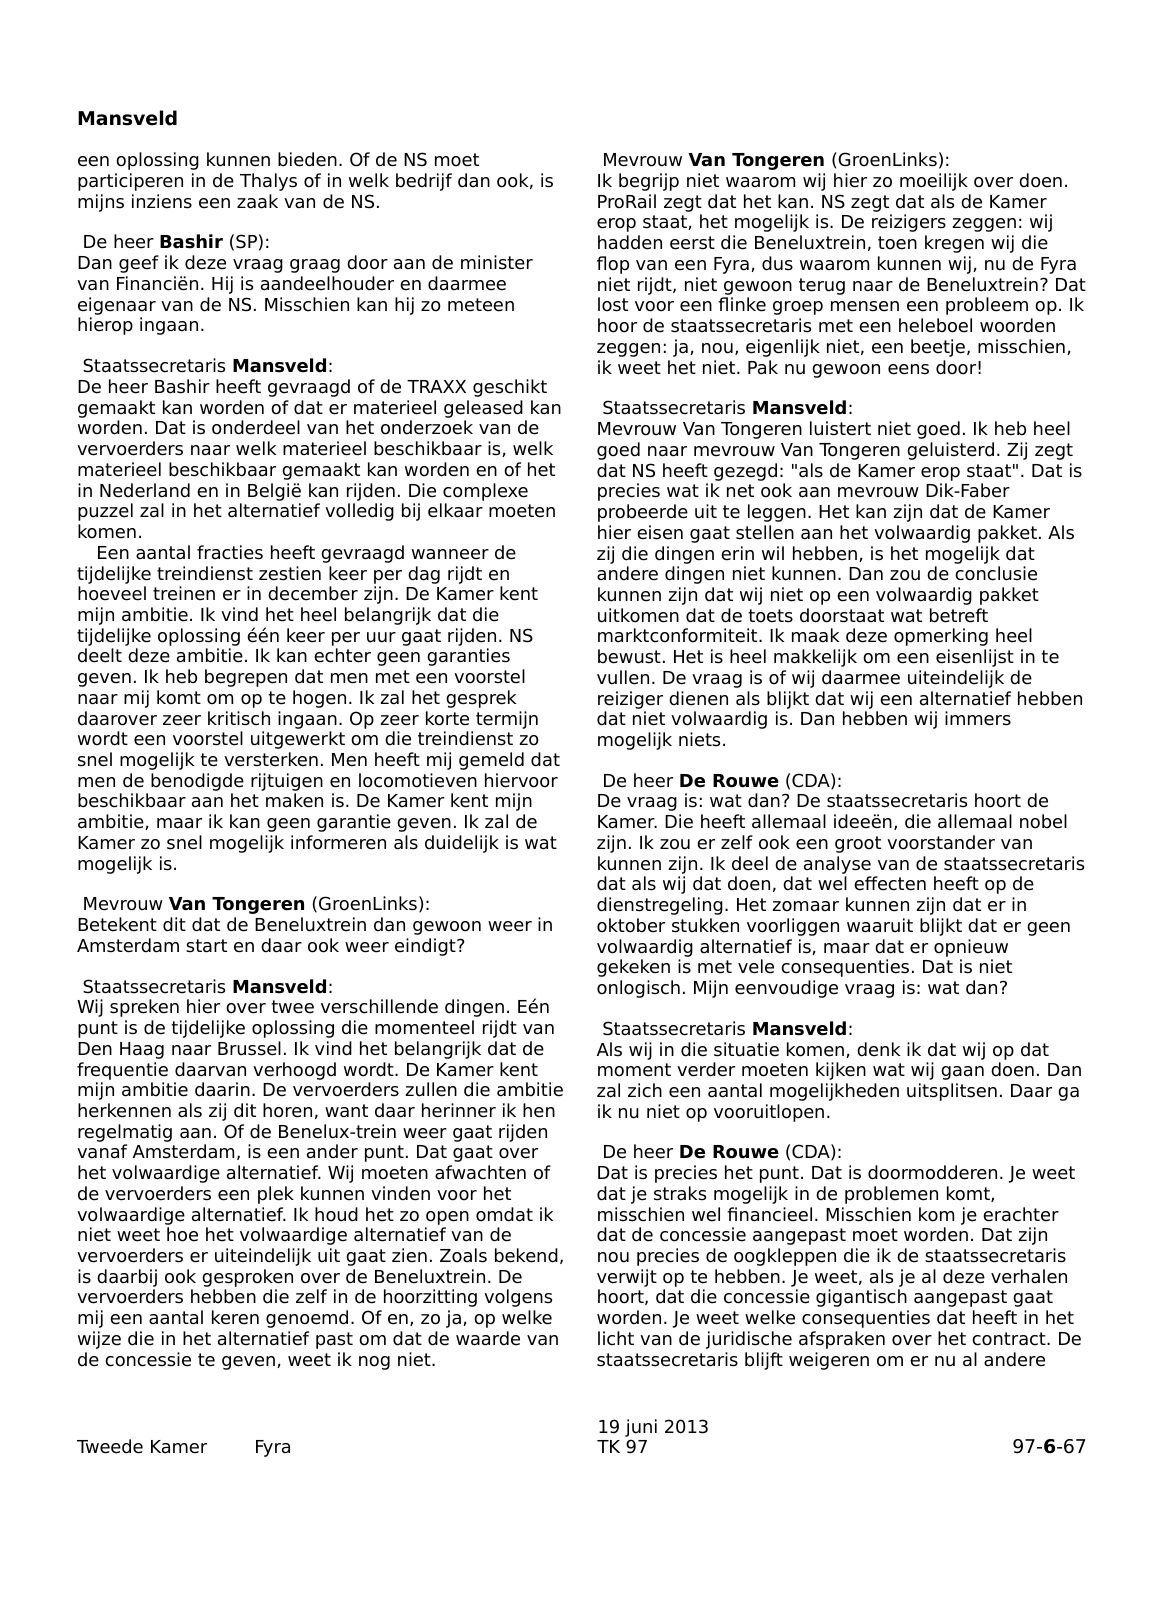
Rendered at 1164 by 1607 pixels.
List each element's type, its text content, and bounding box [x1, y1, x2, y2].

text Dan geef ik deze vraag graag door aan de minister van Financiën. Hij is aandeelhouder en daarmee eigenaar van de NS. Misschien kan hij zo meteen hierop ingaan. [77, 253, 567, 336]
text Mevrouw Van Tongeren (GroenLinks): [596, 150, 1087, 171]
text Ik begrijp niet waarom wij hier zo moeilijk over doen. ProRail zegt dat het kan. NS zegt dat als de Kamer erop staat, het mogelijk is. De reizigers zeggen: wij hadden eerst die Beneluxtrein, toen kregen wij die flop van een Fyra, dus waarom kunnen wij, nu de Fyra niet rijdt, niet gewoon terug naar de Beneluxtrein? Dat lost voor een flinke groep mensen een probleem op. Ik hoor de staatssecretaris met een heleboel woorden zeggen: ja, nou, eigenlijk niet, een beetje, misschien, ik weet het niet. Pak nu gewoon eens door! [596, 171, 1087, 378]
text Wij spreken hier over twee verschillende dingen. Eén punt is de tijdelijke oplossing die momenteel rijdt van Den Haag naar Brussel. Ik vind het belangrijk dat de frequentie daarvan verhoogd wordt. De Kamer kent mijn ambitie daarin. De vervoerders zullen die ambitie herkennen als zij dit horen, want daar herinner ik hen regelmatig aan. Of de Benelux-trein weer gaat rijden vanaf Amsterdam, is een ander punt. Dat gaat over het volwaardige alternatief. Wij moeten afwachten of de vervoerders een plek kunnen vinden voor het volwaardige alternatief. Ik houd het zo open omdat ik niet weet hoe het volwaardige alternatief van de vervoerders er uiteindelijk uit gaat zien. Zoals bekend, is daarbij ook gesproken over de Beneluxtrein. De vervoerders hebben die zelf in de hoorzitting volgens mij een aantal keren genoemd. Of en, zo ja, op welke wijze die in het alternatief past om dat de waarde van de concessie te geven, weet ik nog niet. [77, 997, 567, 1370]
text Als wij in die situatie komen, denk ik dat wij op dat moment verder moeten kijken wat wij gaan doen. Dan zal zich een aantal mogelijkheden uitsplitsen. Daar ga ik nu niet op vooruitlopen. [596, 1039, 1087, 1122]
text Staatssecretaris Mansveld: [596, 1019, 1087, 1039]
text Staatssecretaris Mansveld: [596, 398, 1087, 419]
text De heer De Rouwe (CDA): [596, 771, 1087, 791]
text Staatssecretaris Mansveld: [77, 356, 567, 377]
text De vraag is: wat dan? De staatssecretaris hoort de Kamer. Die heeft allemaal ideeën, die allemaal nobel zijn. Ik zou er zelf ook een groot voorstander van kunnen zijn. Ik deel de analyse van de staatssecretaris dat als wij dat doen, dat wel effecten heeft op de dienstregeling. Het zomaar kunnen zijn dat er in oktober stukken voorliggen waaruit blijkt dat er geen volwaardig alternatief is, maar dat er opnieuw gekeken is met vele consequenties. Dat is niet onlogisch. Mijn eenvoudige vraag is: wat dan? [596, 791, 1087, 999]
text Mevrouw Van Tongeren luistert niet goed. Ik heb heel goed naar mevrouw Van Tongeren geluisterd. Zij zegt dat NS heeft gezegd: "als de Kamer erop staat". Dat is precies wat ik net ook aan mevrouw Dik-Faber probeerde uit te leggen. Het kan zijn dat de Kamer hier eisen gaat stellen aan het volwaardig pakket. Als zij die dingen erin wil hebben, is het mogelijk dat andere dingen niet kunnen. Dan zou de conclusie kunnen zijn dat wij niet op een volwaardig pakket uitkomen dat de toets doorstaat wat betreft marktconformiteit. Ik maak deze opmerking heel bewust. Het is heel makkelijk om een eisenlijst in te vullen. De vraag is of wij daarmee uiteindelijk de reiziger dienen als blijkt dat wij een alternatief hebben dat niet volwaardig is. Dan hebben wij immers mogelijk niets. [596, 419, 1087, 751]
text Mevrouw Van Tongeren (GroenLinks): [77, 894, 567, 915]
text Staatssecretaris Mansveld: [77, 976, 567, 997]
text een oplossing kunnen bieden. Of de NS moet participeren in de Thalys of in welk bedrijf dan ook, is mijns inziens een zaak van de NS. [77, 150, 567, 212]
text Een aantal fracties heeft gevraagd wanneer de tijdelijke treindienst zestien keer per dag rijdt en hoeveel treinen er in december zijn. De Kamer kent mijn ambitie. Ik vind het heel belangrijk dat die tijdelijke oplossing één keer per uur gaat rijden. NS deelt deze ambitie. Ik kan echter geen garanties geven. Ik heb begrepen dat men met een voorstel naar mij komt om op te hogen. Ik zal het gesprek daarover zeer kritisch ingaan. Op zeer korte termijn wordt een voorstel uitgewerkt om die treindienst zo snel mogelijk te versterken. Men heeft mij gemeld dat men de benodigde rijtuigen en locomotieven hiervoor beschikbaar aan het maken is. De Kamer kent mijn ambitie, maar ik kan geen garantie geven. Ik zal de Kamer zo snel mogelijk informeren als duidelijk is wat mogelijk is. [77, 543, 567, 874]
text De heer De Rouwe (CDA): [596, 1142, 1087, 1163]
text Dat is precies het punt. Dat is doormodderen. Je weet dat je straks mogelijk in de problemen komt, misschien wel financieel. Misschien kom je erachter dat de concessie aangepast moet worden. Dat zijn nou precies de oogkleppen die ik de staatssecretaris verwijt op te hebben. Je weet, als je al deze verhalen hoort, dat die concessie gigantisch aangepast gaat worden. Je weet welke consequenties dat heeft in het licht van de juridische afspraken over het contract. De staatssecretaris blijft weigeren om er nu al andere [596, 1163, 1087, 1370]
text De heer Bashir heeft gevraagd of de TRAXX geschikt gemaakt kan worden of dat er materieel geleased kan worden. Dat is onderdeel van het onderzoek van de vervoerders naar welk materieel beschikbaar is, welk materieel beschikbaar gemaakt kan worden en of het in Nederland en in België kan rijden. Die complexe puzzel zal in het alternatief volledig bij elkaar moeten komen. [77, 377, 567, 543]
text De heer Bashir (SP): [77, 232, 567, 253]
text Betekent dit dat de Beneluxtrein dan gewoon weer in Amsterdam start en daar ook weer eindigt? [77, 915, 567, 956]
